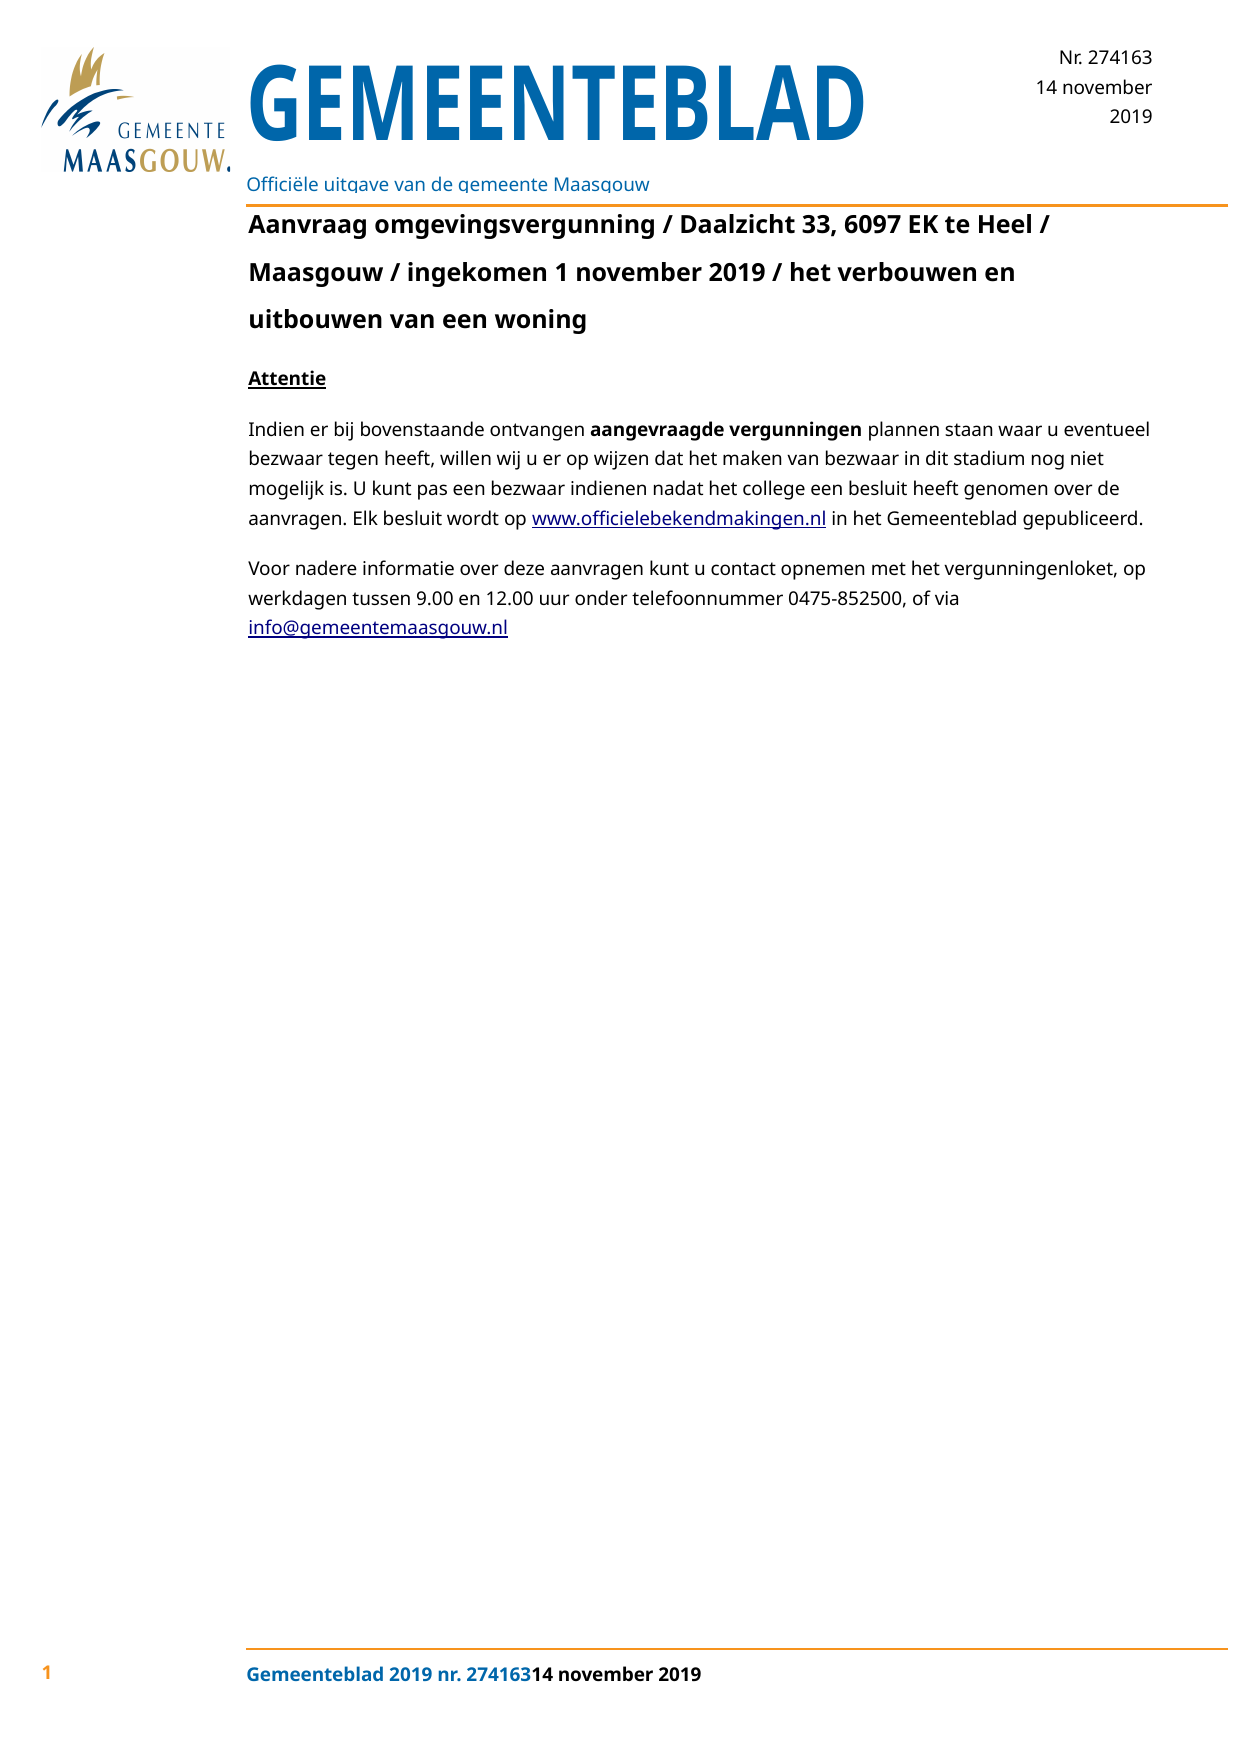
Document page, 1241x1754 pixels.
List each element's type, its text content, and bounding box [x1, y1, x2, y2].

text Attentie [248, 366, 1152, 391]
text Voor nadere informatie over deze aanvragen kunt u contact opnemen met het vergunningenloket, op werkdagen tussen 9.00 en 12.00 uur onder telefoonnummer 0475-852500, of via info@gemeentemaasgouw.nl [248, 555, 1152, 640]
text Indien er bij bovenstaande ontvangen aangevraagde vergunningen plannen staan waar u eventueel bezwaar tegen heeft, willen wij u er op wijzen dat het maken van bezwaar in dit stadium nog niet mogelijk is. U kunt pas een bezwaar indienen nadat het college een besluit heeft genomen over de aanvragen. Elk besluit wordt op www.officielebekendmakingen.nl in het Gemeenteblad gepubliceerd. [248, 416, 1152, 530]
text Aanvraag omgevingsvergunning / Daalzicht 33, 6097 EK te Heel / Maasgouw / ingekomen 1 november 2019 / het verbouwen en uitbouwen van een woning [248, 207, 1152, 336]
picture [41, 47, 231, 172]
